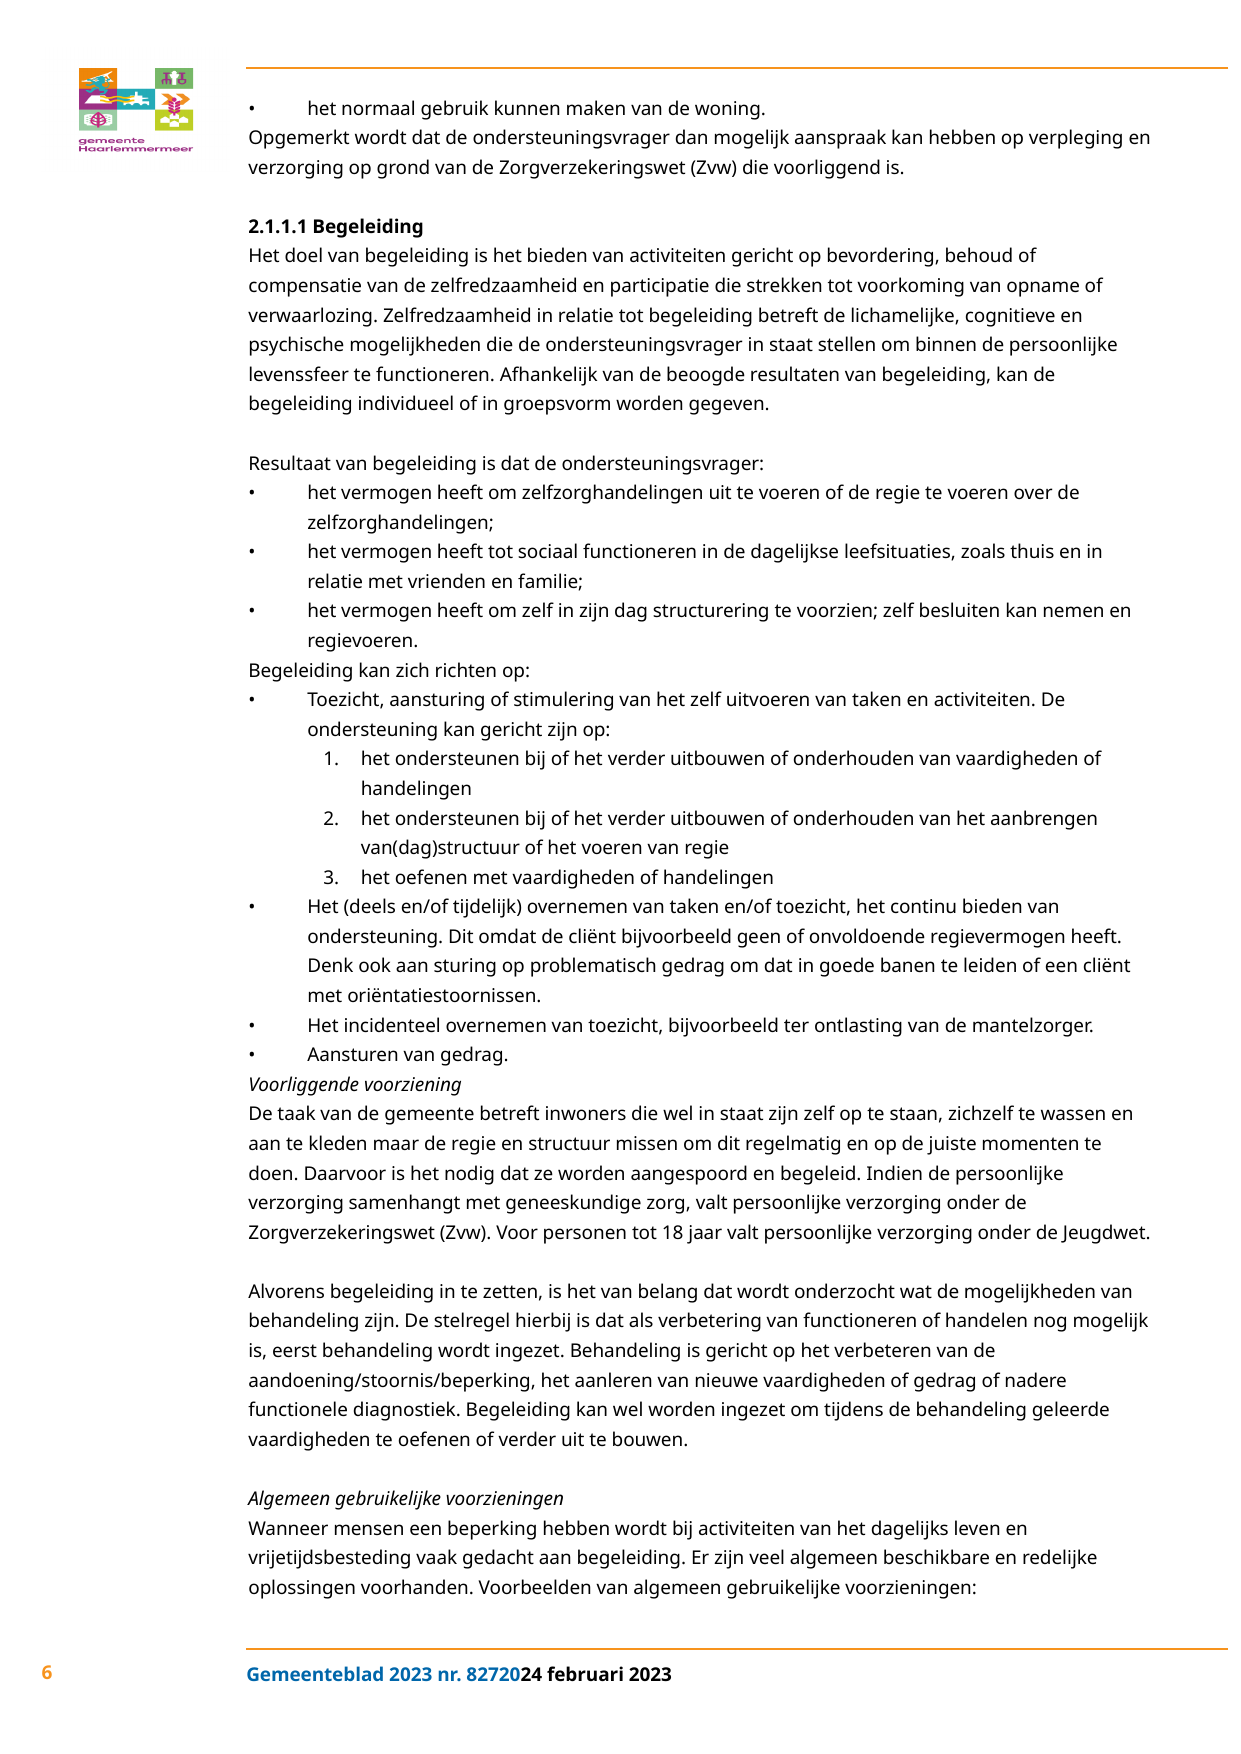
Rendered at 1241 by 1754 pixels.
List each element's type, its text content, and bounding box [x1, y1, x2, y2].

list het ondersteunen bij of het verder uitbouwen of onderhouden van het aanbrengen van(dag)structuur of het voeren van regie [323, 805, 1152, 860]
list Het (deels en/of tijdelijk) overnemen van taken en/of toezicht, het continu bieden van ondersteuning. Dit omdat de cliënt bijvoorbeeld geen of onvoldoende regievermogen heeft. Denk ook aan sturing op problematisch gedrag om dat in goede banen te leiden of een cliënt met oriëntatiestoornissen. [248, 893, 1152, 1008]
text 2.1.1.1 Begeleiding [248, 213, 1152, 239]
list Toezicht, aansturing of stimulering van het zelf uitvoeren van taken en activiteiten. De ondersteuning kan gericht zijn op: [248, 686, 1152, 742]
text Resultaat van begeleiding is dat de ondersteuningsvrager: [248, 450, 1152, 476]
text De taak van de gemeente betreft inwoners die wel in staat zijn zelf op te staan, zichzelf te wassen en aan te kleden maar de regie en structuur missen om dit regelmatig en op de juiste momenten te doen. Daarvoor is het nodig dat ze worden aangespoord en begeleid. Indien de persoonlijke verzorging samenhangt met geneeskundige zorg, valt persoonlijke verzorging onder de Zorgverzekeringswet (Zvw). Voor personen tot 18 jaar valt persoonlijke verzorging onder de Jeugdwet. [248, 1101, 1152, 1245]
list Het incidenteel overnemen van toezicht, bijvoorbeeld ter ontlasting van de mantelzorger. [248, 1012, 1152, 1038]
text verzorging op grond van de Zorgverzekeringswet (Zvw) die voorliggend is. [248, 154, 1152, 180]
text Wanneer mensen een beperking hebben wordt bij activiteiten van het dagelijks leven en vrijetijdsbesteding vaak gedacht aan begeleiding. Er zijn veel algemeen beschikbare en redelijke oplossingen voorhanden. Voorbeelden van algemeen gebruikelijke voorzieningen: [248, 1515, 1152, 1600]
list het normaal gebruik kunnen maken van de woning. [248, 95, 1152, 121]
text Algemeen gebruikelijke voorzieningen [248, 1485, 1152, 1511]
text Begeleiding kan zich richten op: [248, 657, 1152, 683]
list het vermogen heeft tot sociaal functioneren in de dagelijkse leefsituaties, zoals thuis en in relatie met vrienden en familie; [248, 538, 1152, 594]
list het vermogen heeft om zelfzorghandelingen uit te voeren of de regie te voeren over de zelfzorghandelingen; [248, 479, 1152, 535]
list het vermogen heeft om zelf in zijn dag structurering te voorzien; zelf besluiten kan nemen en regievoeren. [248, 598, 1152, 653]
list het oefenen met vaardigheden of handelingen [323, 864, 1152, 890]
list het ondersteunen bij of het verder uitbouwen of onderhouden van vaardigheden of handelingen [323, 746, 1152, 801]
text Alvorens begeleiding in te zetten, is het van belang dat wordt onderzocht wat de mogelijkheden van behandeling zijn. De stelregel hierbij is dat als verbetering van functioneren of handelen nog mogelijk is, eerst behandeling wordt ingezet. Behandeling is gericht op het verbeteren van de aandoening/stoornis/beperking, het aanleren van nieuwe vaardigheden of gedrag of nadere functionele diagnostiek. Begeleiding kan wel worden ingezet om tijdens de behandeling geleerde vaardigheden te oefenen of verder uit te bouwen. [248, 1278, 1152, 1452]
text Voorliggende voorziening [248, 1071, 1152, 1097]
list Aansturen van gedrag. [248, 1041, 1152, 1067]
picture [41, 47, 231, 172]
text Opgemerkt wordt dat de ondersteuningsvrager dan mogelijk aanspraak kan hebben op verpleging en [248, 124, 1152, 150]
text Het doel van begeleiding is het bieden van activiteiten gericht op bevordering, behoud of compensatie van de zelfredzaamheid en participatie die strekken tot voorkoming van opname of verwaarlozing. Zelfredzaamheid in relatie tot begeleiding betreft de lichamelijke, cognitieve en psychische mogelijkheden die de ondersteuningsvrager in staat stellen om binnen de persoonlijke levenssfeer te functioneren. Afhankelijk van de beoogde resultaten van begeleiding, kan de begeleiding individueel of in groepsvorm worden gegeven. [248, 243, 1152, 416]
